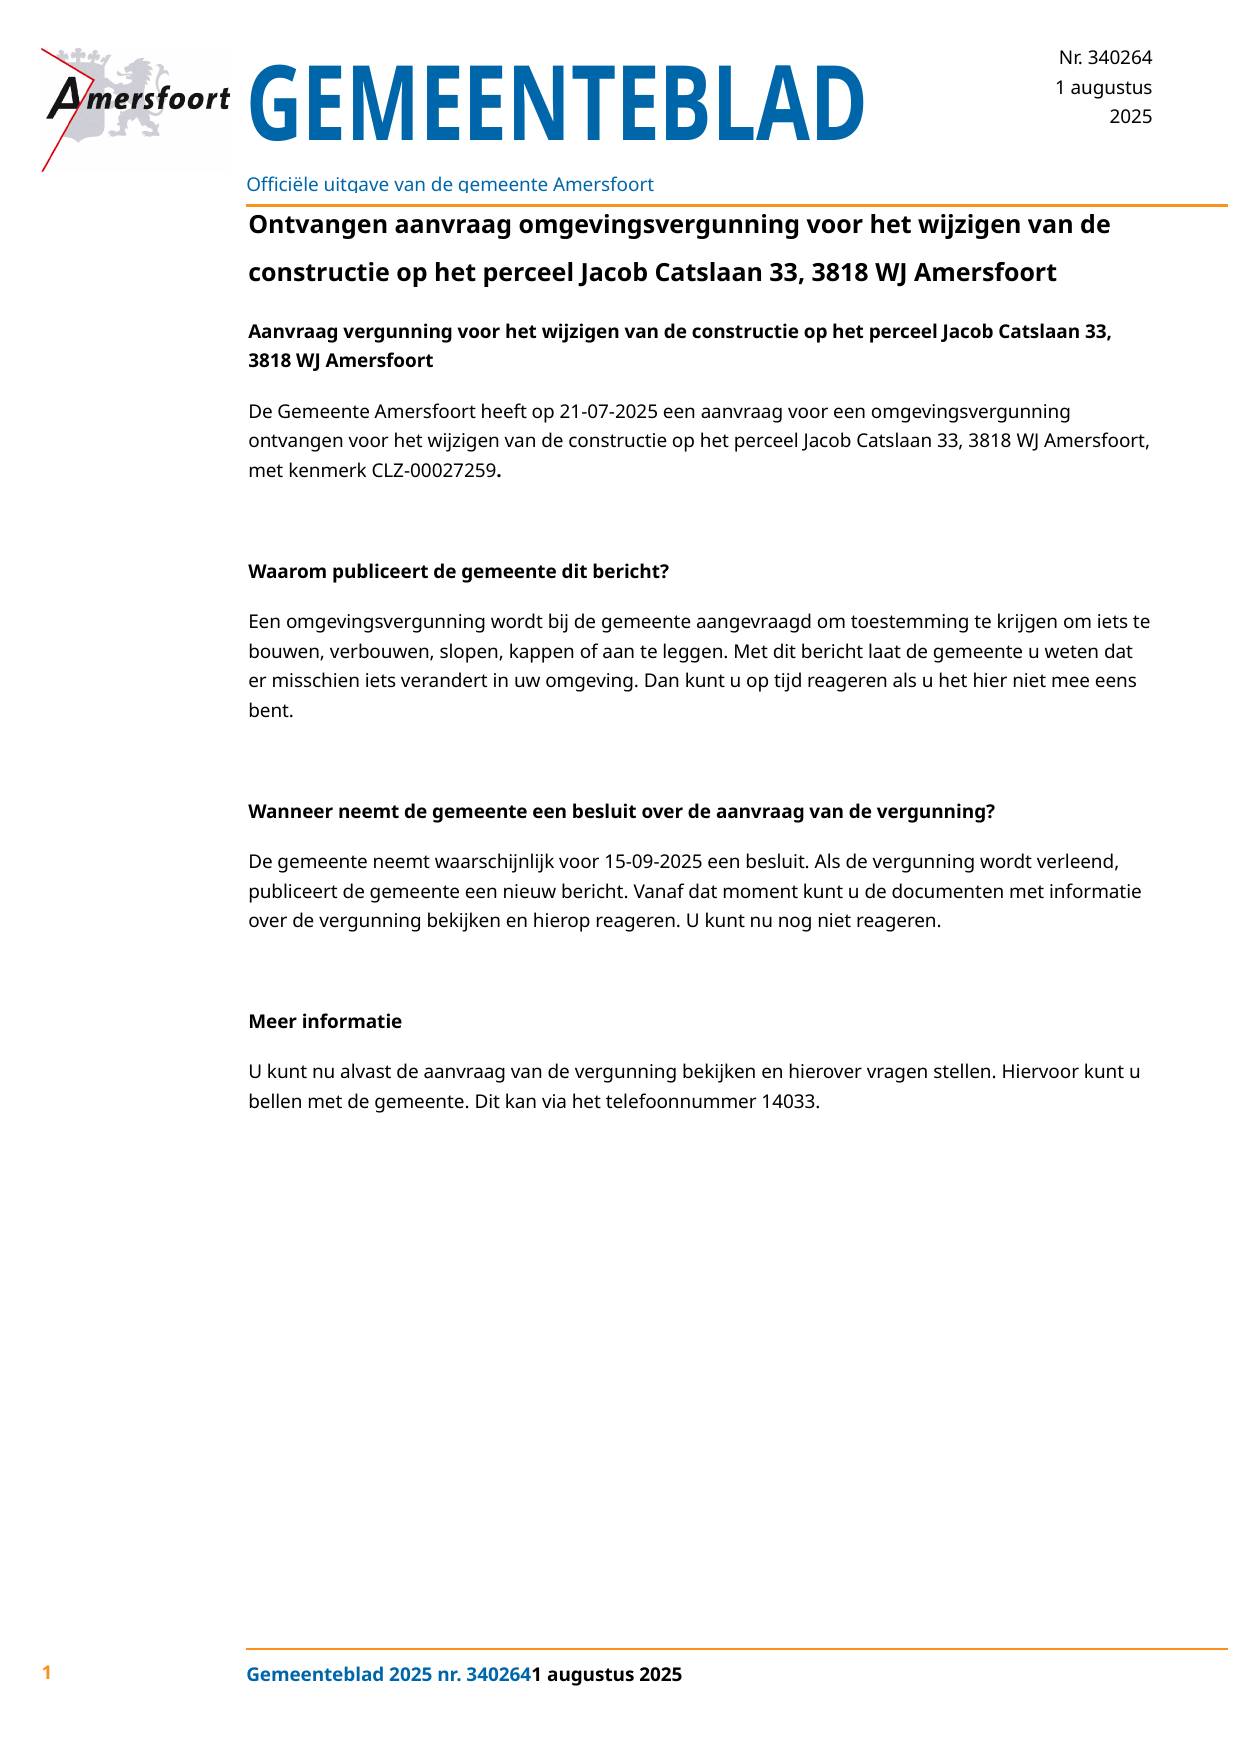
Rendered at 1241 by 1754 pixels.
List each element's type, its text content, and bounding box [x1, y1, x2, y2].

picture [41, 47, 231, 172]
text Aanvraag vergunning voor het wijzigen van de constructie op het perceel Jacob Catslaan 33, 3818 WJ Amersfoort [248, 318, 1152, 373]
text De gemeente neemt waarschijnlijk voor 15-09-2025 een besluit. Als de vergunning wordt verleend, publiceert de gemeente een nieuw bericht. Vanaf dat moment kunt u de documenten met informatie over de vergunning bekijken en hierop reageren. U kunt nu nog niet reageren. [248, 848, 1152, 933]
text Ontvangen aanvraag omgevingsvergunning voor het wijzigen van de constructie op het perceel Jacob Catslaan 33, 3818 WJ Amersfoort [248, 207, 1152, 288]
text Waarom publiceert de gemeente dit bericht? [248, 558, 1152, 584]
text U kunt nu alvast de aanvraag van de vergunning bekijken en hierover vragen stellen. Hiervoor kunt u bellen met de gemeente. Dit kan via het telefoonnummer 14033. [248, 1059, 1152, 1114]
text Meer informatie [248, 1008, 1152, 1034]
text Wanneer neemt de gemeente een besluit over de aanvraag van de vergunning? [248, 798, 1152, 824]
text De Gemeente Amersfoort heeft op 21-07-2025 een aanvraag voor een omgevingsvergunning ontvangen voor het wijzigen van de constructie op het perceel Jacob Catslaan 33, 3818 WJ Amersfoort, met kenmerk CLZ-00027259. [248, 398, 1152, 483]
text Een omgevingsvergunning wordt bij de gemeente aangevraagd om toestemming te krijgen om iets te bouwen, verbouwen, slopen, kappen of aan te leggen. Met dit bericht laat de gemeente u weten dat er misschien iets verandert in uw omgeving. Dan kunt u op tijd reageren als u het hier niet mee eens bent. [248, 608, 1152, 723]
